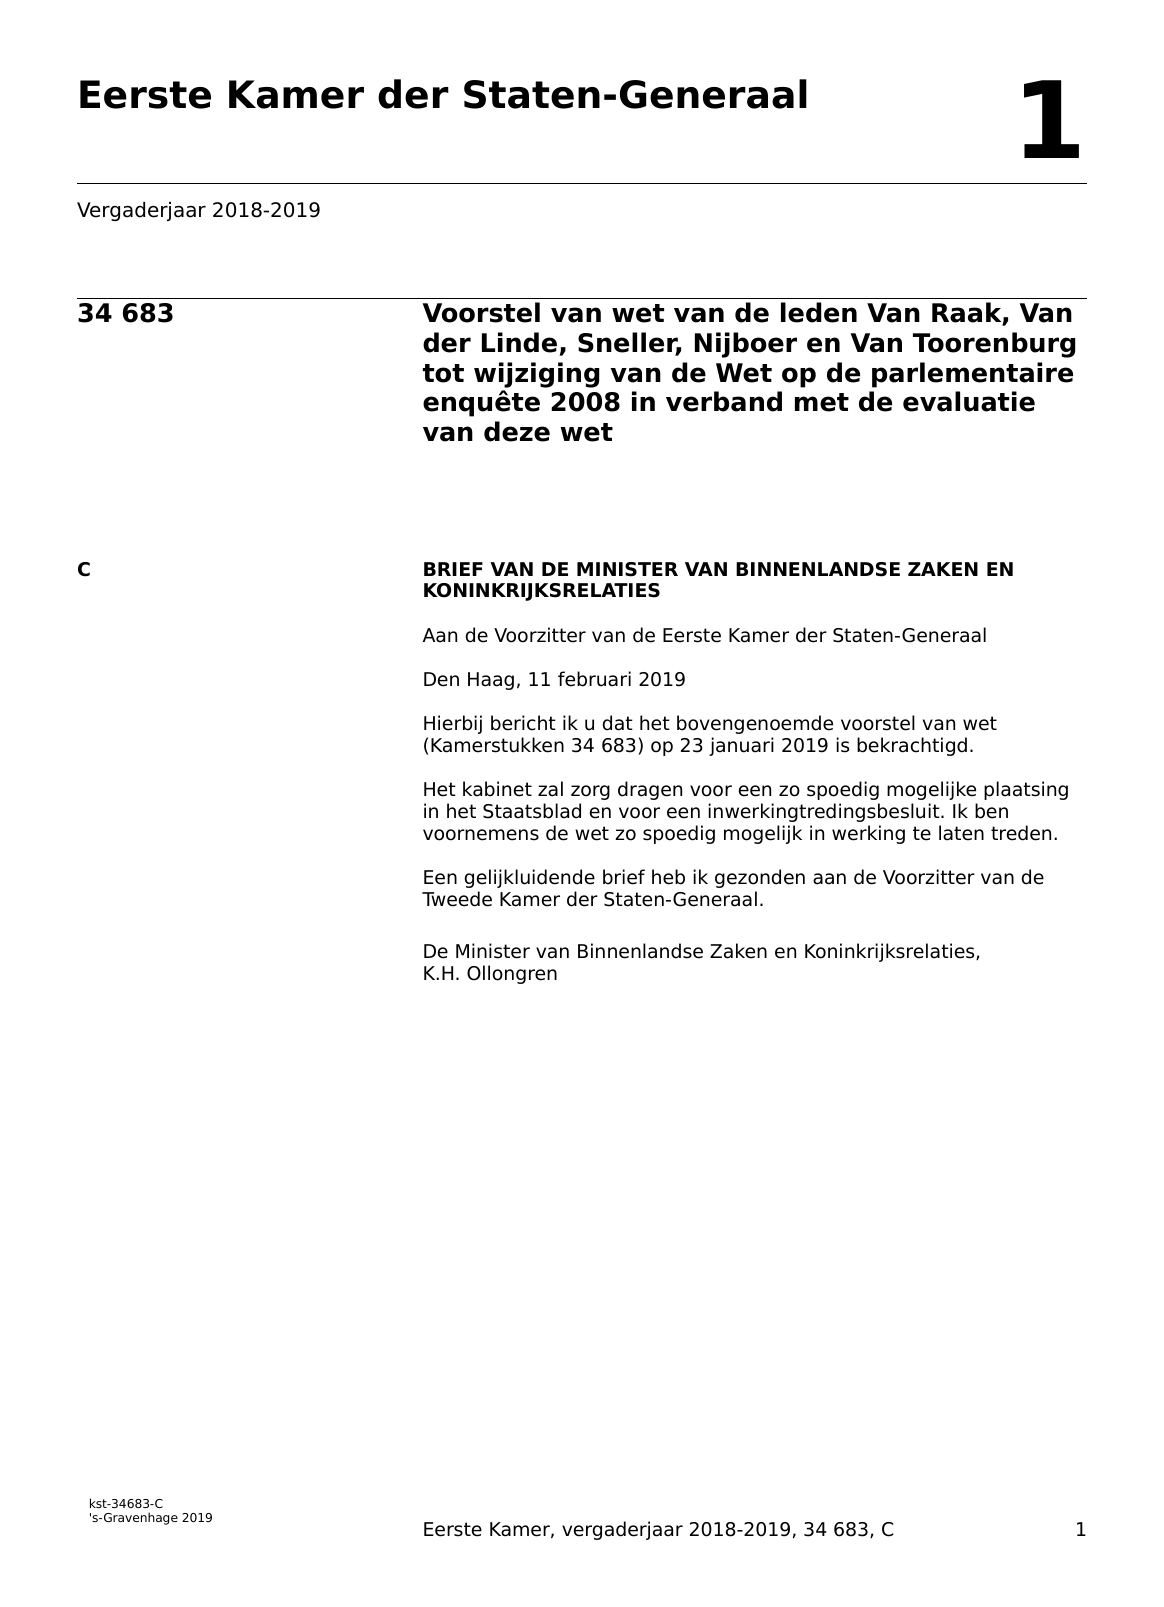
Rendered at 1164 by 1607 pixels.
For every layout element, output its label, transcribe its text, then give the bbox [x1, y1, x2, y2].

table_header Eerste Kamer der Staten-Generaal [77, 59, 886, 183]
table_header 1 [886, 59, 1087, 183]
text Den Haag, 11 februari 2019 [422, 669, 1087, 691]
table_cell Vergaderjaar 2018-2019 [77, 184, 1087, 298]
text 's-Gravenhage 2019 [88, 1511, 323, 1525]
text Aan de Voorzitter van de Eerste Kamer der Staten-Generaal [422, 624, 1087, 647]
subtitle 34 683 Voorstel van wet van de leden Van Raak, Van der Linde, Sneller, Nijboer en Van Toorenburg tot wijziging van de Wet op de parlementaire enquête 2008 in verband met de evaluatie van deze wet [77, 299, 1087, 447]
text kst-34683-C [88, 1497, 323, 1511]
text Hierbij bericht ik u dat het bovengenoemde voorstel van wet (Kamerstukken 34 683) op 23 januari 2019 is bekrachtigd. [422, 713, 1087, 757]
text Een gelijkluidende brief heb ik gezonden aan de Voorzitter van de Tweede Kamer der Staten-Generaal. [422, 867, 1087, 911]
subtitle C BRIEF VAN DE MINISTER VAN BINNENLANDSE ZAKEN EN KONINKRIJKSRELATIES [77, 558, 1087, 602]
text Het kabinet zal zorg dragen voor een zo spoedig mogelijke plaatsing in het Staatsblad en voor een inwerkingtredingsbesluit. Ik ben voornemens de wet zo spoedig mogelijk in werking te laten treden. [422, 779, 1087, 845]
text De Minister van Binnenlandse Zaken en Koninkrijksrelaties, K.H. Ollongren [422, 941, 1087, 985]
